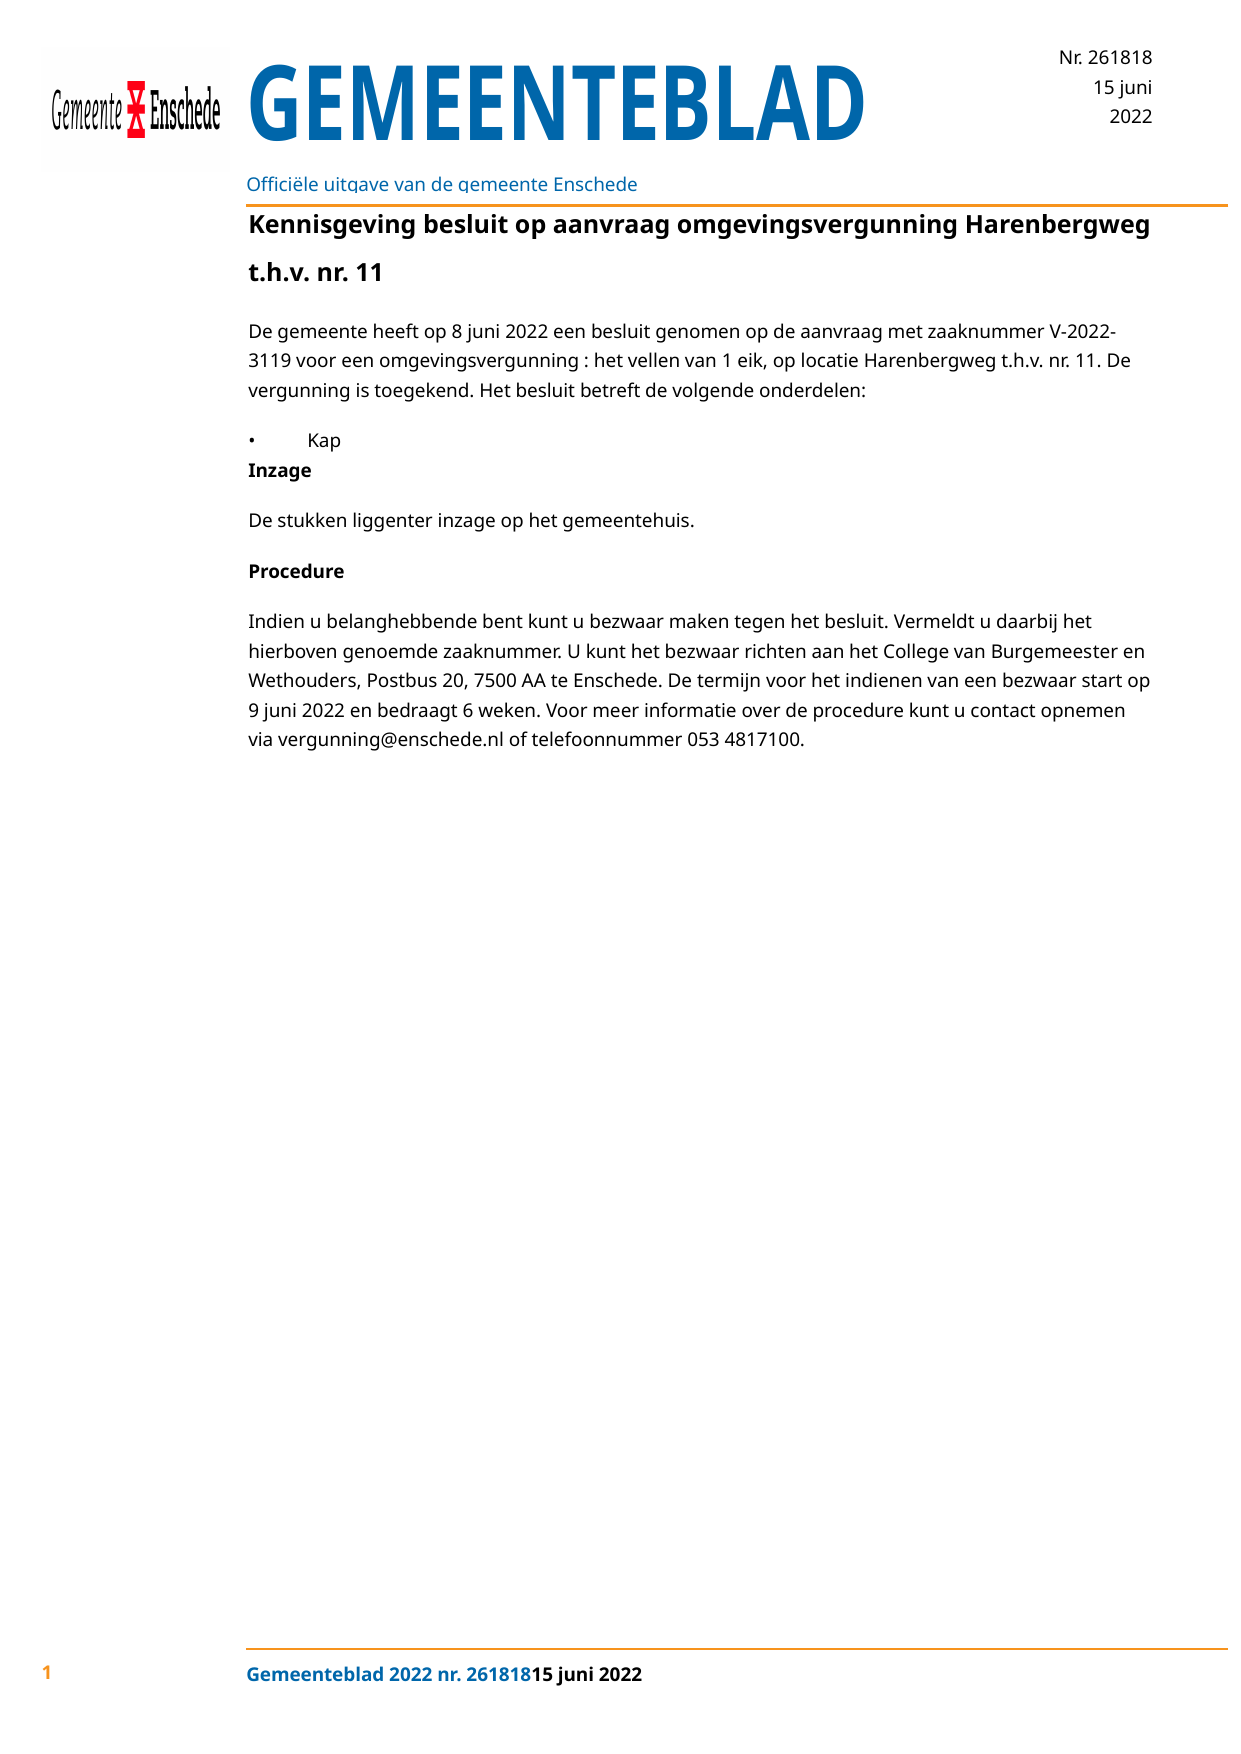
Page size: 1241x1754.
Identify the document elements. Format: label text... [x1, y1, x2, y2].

picture [41, 47, 231, 172]
text De gemeente heeft op 8 juni 2022 een besluit genomen op de aanvraag met zaaknummer V-2022-3119 voor een omgevingsvergunning : het vellen van 1 eik, op locatie Harenbergweg t.h.v. nr. 11. De vergunning is toegekend. Het besluit betreft de volgende onderdelen: [248, 318, 1152, 403]
text Kennisgeving besluit op aanvraag omgevingsvergunning Harenbergweg t.h.v. nr. 11 [248, 207, 1152, 288]
text Procedure [248, 558, 1152, 584]
text Inzage [248, 457, 1152, 483]
text De stukken liggenter inzage op het gemeentehuis. [248, 507, 1152, 533]
text Indien u belanghebbende bent kunt u bezwaar maken tegen het besluit. Vermeldt u daarbij het hierboven genoemde zaaknummer. U kunt het bezwaar richten aan het College van Burgemees­ter en Wethouders, Postbus 20, 7500 AA te Enschede. De termijn voor het indienen van een bezwaar start op 9 juni 2022 en bedraagt 6 weken. Voor meer informatie over de procedure kunt u contact opnemen via vergunning@enschede.nl of telefoonnummer 053 4817100. [248, 608, 1152, 752]
list Kap [248, 427, 1152, 453]
